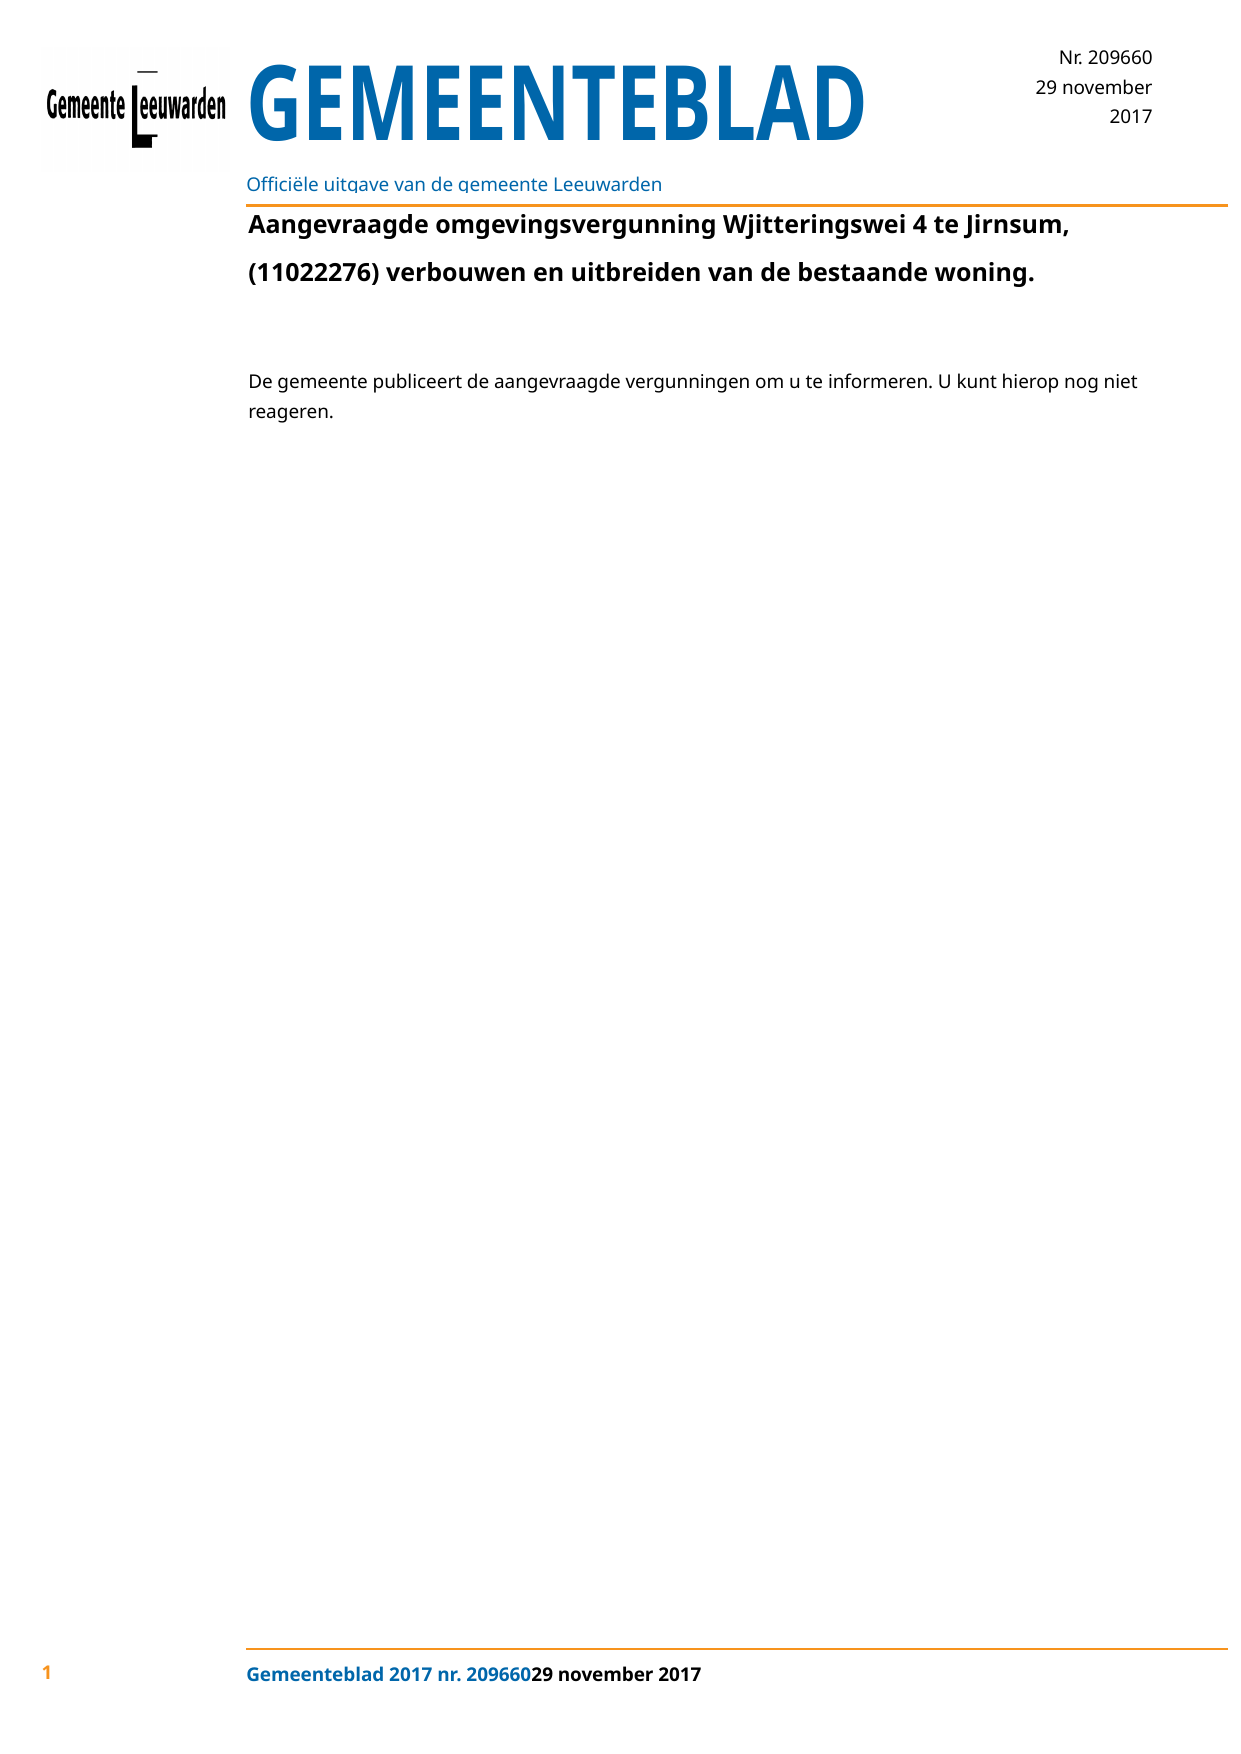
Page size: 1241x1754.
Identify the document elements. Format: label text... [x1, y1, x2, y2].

text Aangevraagde omgevingsvergunning Wjitteringswei 4 te Jirnsum, (11022276) verbouwen en uitbreiden van de bestaande woning. [248, 207, 1152, 288]
picture [41, 47, 231, 172]
text De gemeente publiceert de aangevraagde vergunningen om u te informeren. U kunt hierop nog niet reageren. [248, 368, 1152, 424]
